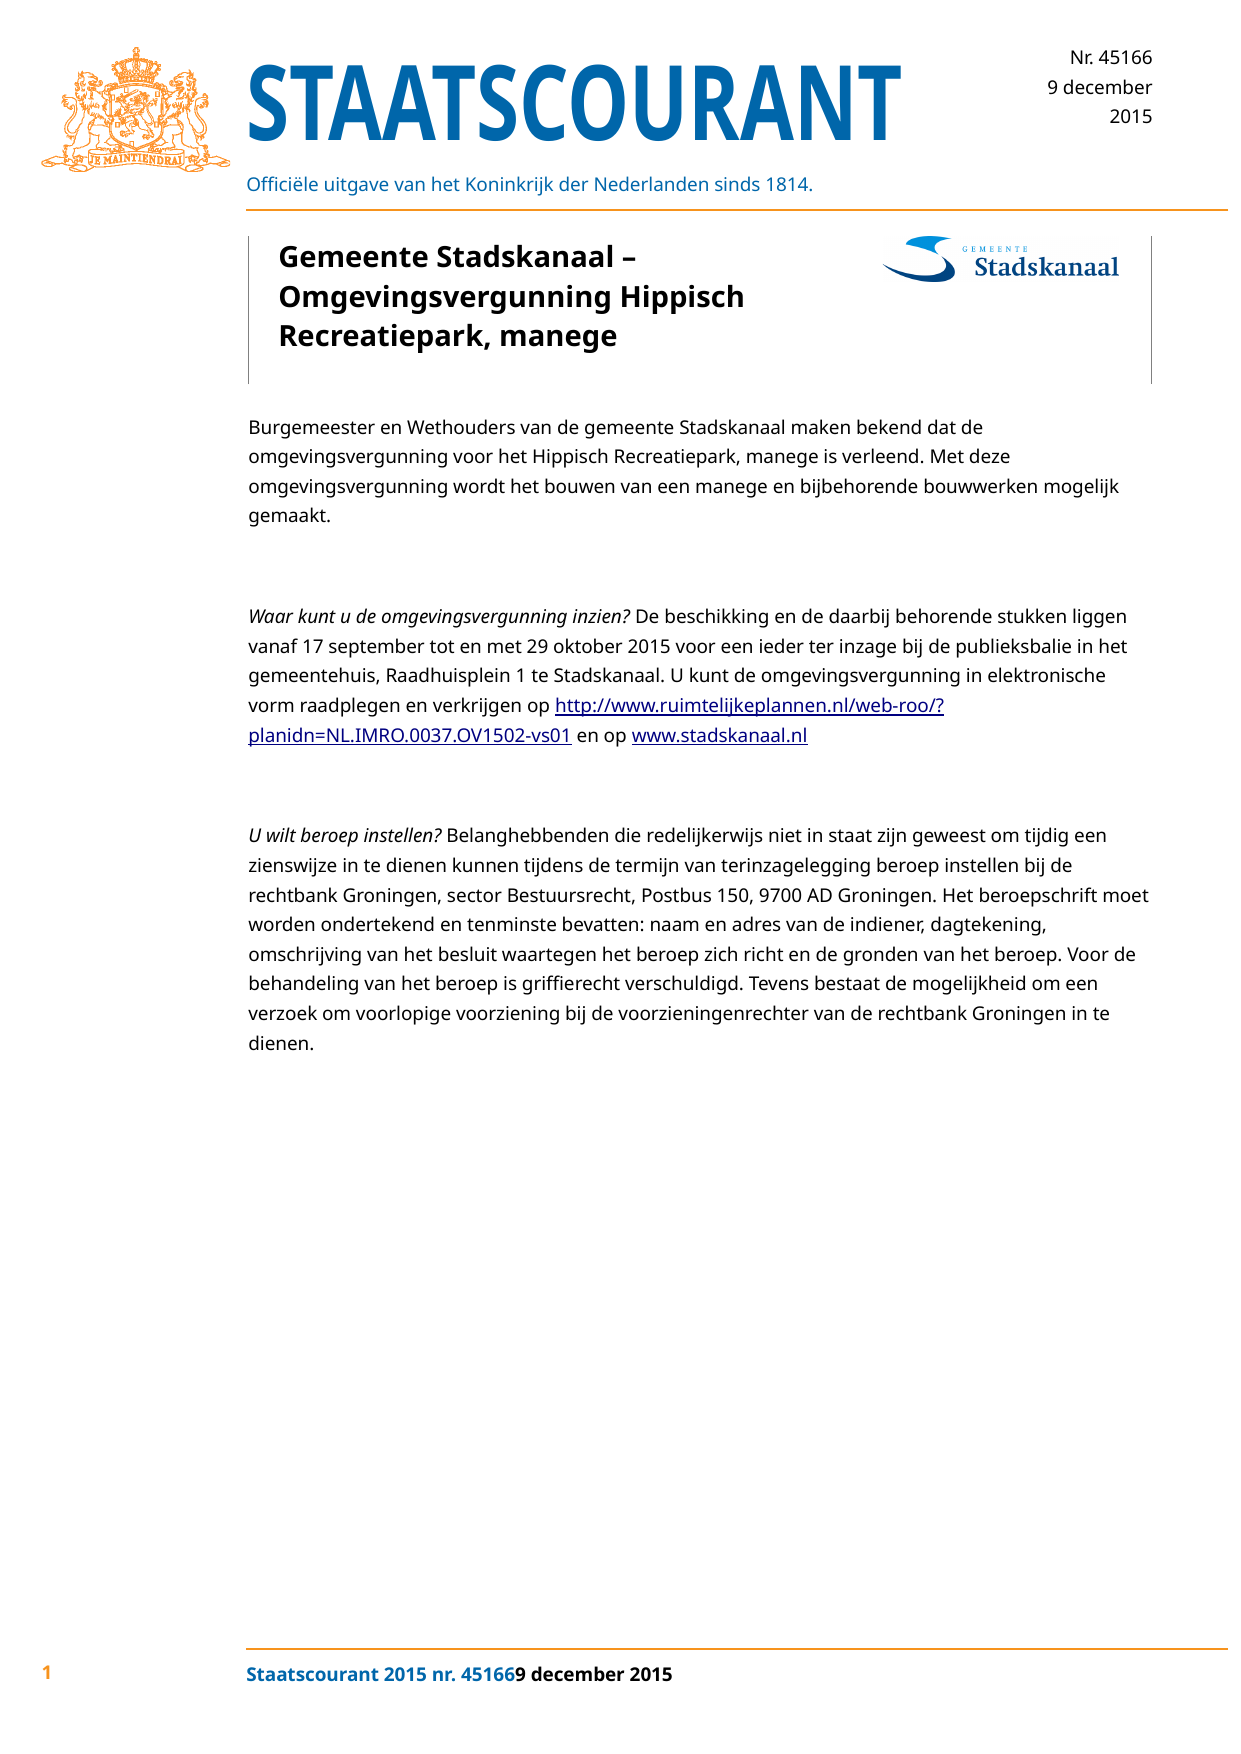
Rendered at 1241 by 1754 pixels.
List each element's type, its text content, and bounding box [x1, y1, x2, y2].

table_header Gemeente Stadskanaal – Omgevingsvergunning Hippisch Recreatiepark, manege [249, 236, 850, 384]
picture [882, 236, 1119, 282]
text U wilt beroep instellen? Belanghebbenden die redelijkerwijs niet in staat zijn geweest om tijdig een zienswijze in te dienen kunnen tijdens de termijn van terinzagelegging beroep instellen bij de rechtbank Groningen, sector Bestuursrecht, Postbus 150, 9700 AD Groningen. Het beroepschrift moet worden ondertekend en tenminste bevatten: naam en adres van de indiener, dagtekening, omschrijving van het besluit waartegen het beroep zich richt en de gronden van het beroep. Voor de behandeling van het beroep is griffierecht verschuldigd. Tevens bestaat de mogelijkheid om een verzoek om voorlopige voorziening bij de voorzieningenrechter van de rechtbank Groningen in te dienen. [248, 823, 1152, 1056]
text Burgemeester en Wethouders van de gemeente Stadskanaal maken bekend dat de omgevingsvergunning voor het Hippisch Recreatiepark, manege is verleend. Met deze omgevingsvergunning wordt het bouwen van een manege en bijbehorende bouwwerken mogelijk gemaakt. [248, 414, 1152, 528]
table_header [850, 236, 1151, 384]
text Waar kunt u de omgevingsvergunning inzien? De beschikking en de daarbij behorende stukken liggen vanaf 17 september tot en met 29 oktober 2015 voor een ieder ter inzage bij de publieksbalie in het gemeentehuis, Raadhuisplein 1 te Stadskanaal. U kunt de omgevingsvergunning in elektronische vorm raadplegen en verkrijgen op http://www.ruimtelijkeplannen.nl/web-roo/?planidn=NL.IMRO.0037.OV1502-vs01 en op www.stadskanaal.nl [248, 603, 1152, 748]
picture [41, 47, 231, 172]
